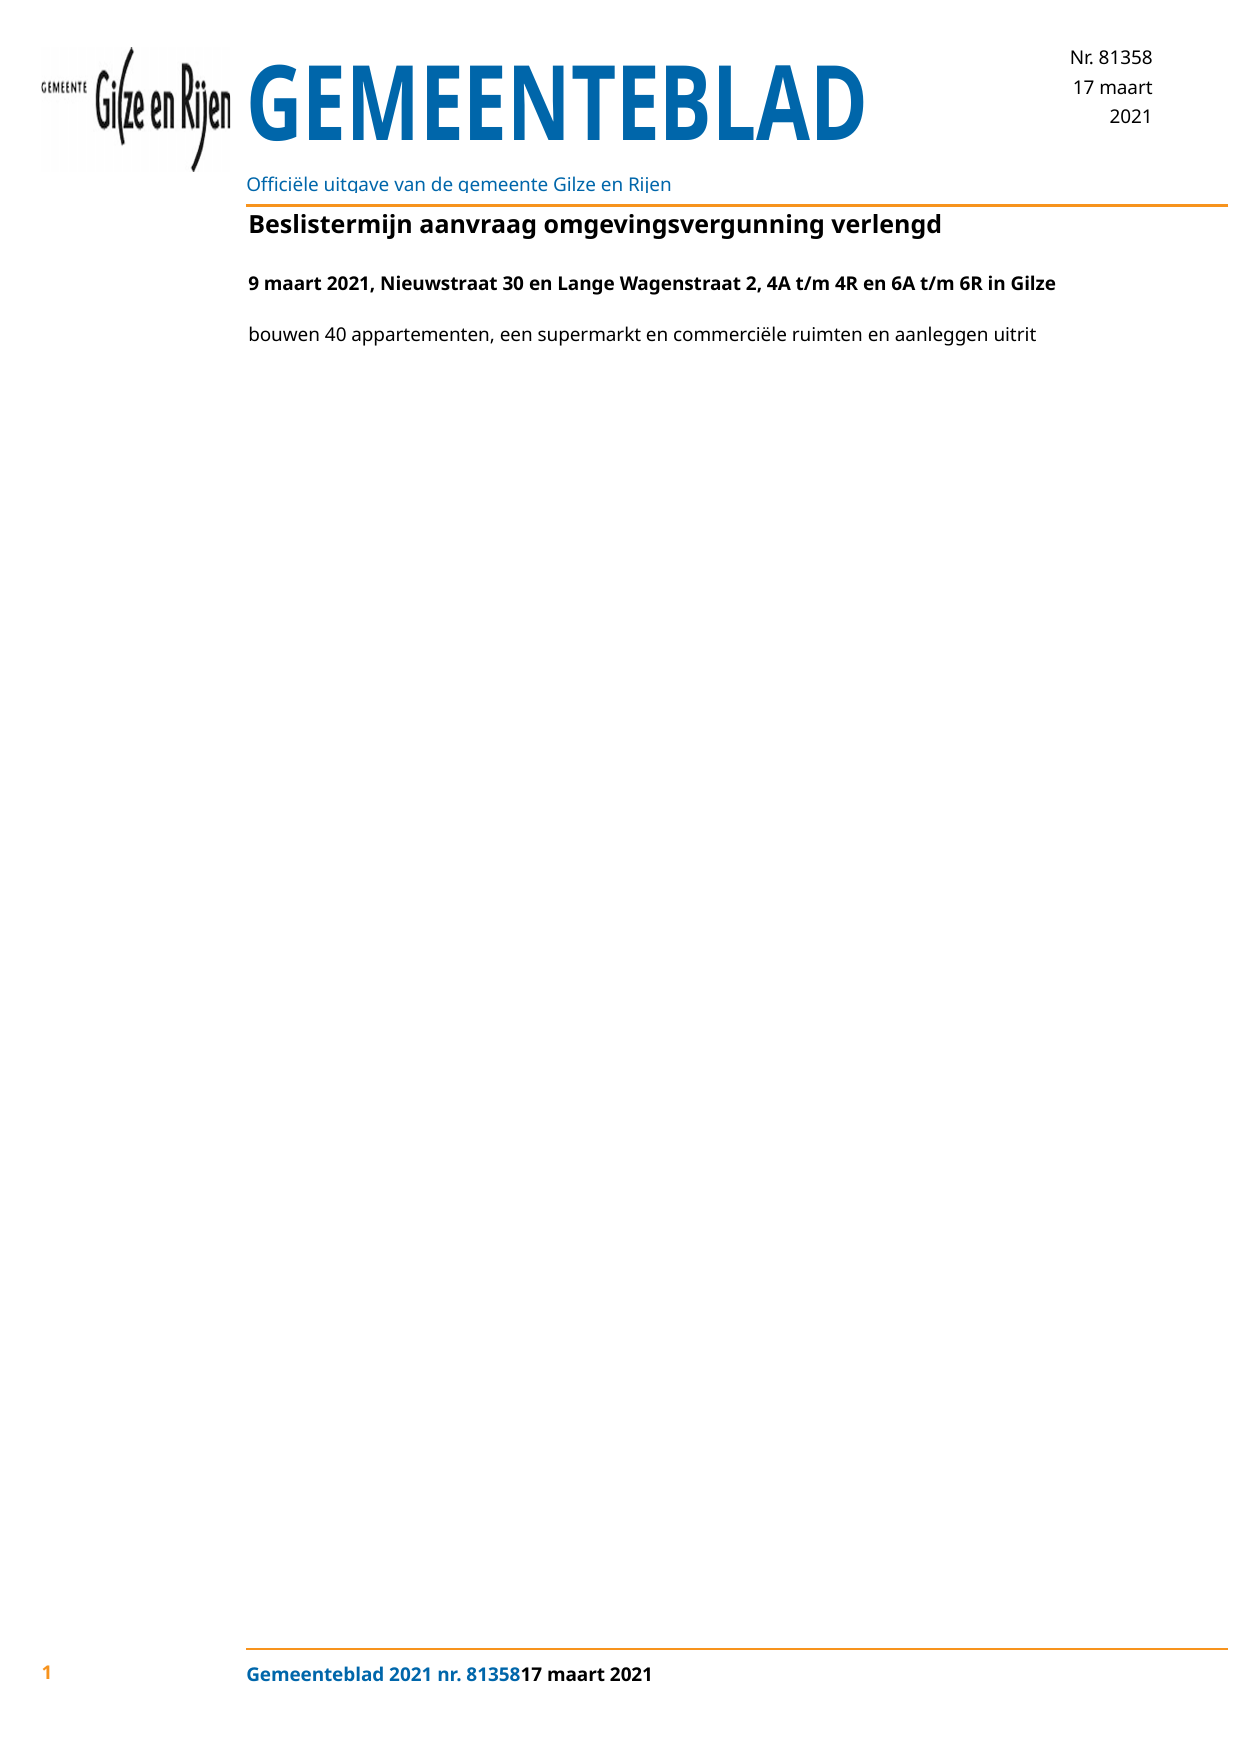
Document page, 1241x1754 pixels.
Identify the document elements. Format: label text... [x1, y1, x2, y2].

text 9 maart 2021, Nieuwstraat 30 en Lange Wagenstraat 2, 4A t/m 4R en 6A t/m 6R in Gilze [248, 270, 1152, 296]
text bouwen 40 appartementen, een supermarkt en commerciële ruimten en aanleggen uitrit [248, 321, 1152, 346]
text Beslistermijn aanvraag omgevingsvergunning verlengd [248, 207, 1152, 241]
picture [41, 47, 231, 172]
